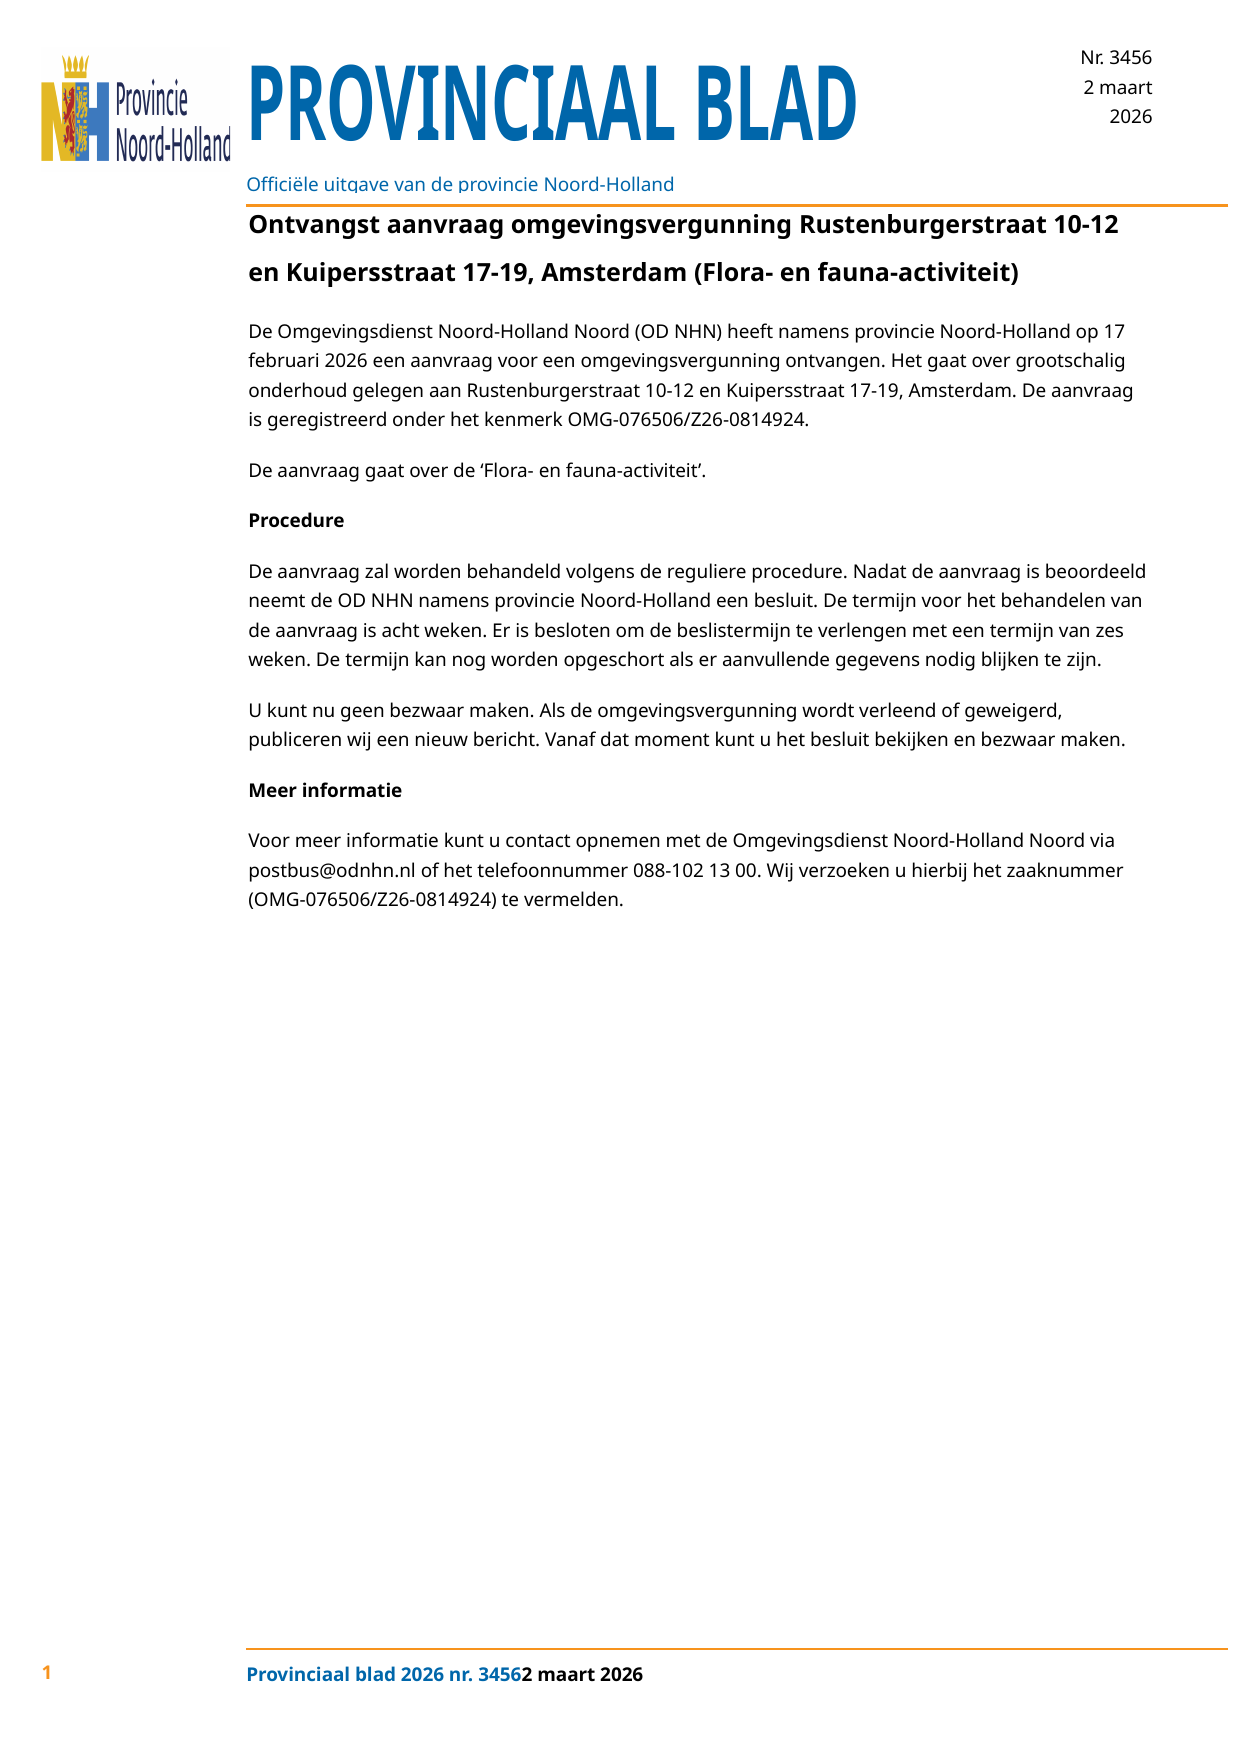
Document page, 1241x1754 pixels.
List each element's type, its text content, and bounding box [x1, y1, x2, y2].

text De aanvraag gaat over de ‘Flora- en fauna-activiteit’. [248, 457, 1152, 483]
text Meer informatie [248, 777, 1152, 803]
text U kunt nu geen bezwaar maken. Als de omgevingsvergunning wordt verleend of geweigerd, publiceren wij een nieuw bericht. Vanaf dat moment kunt u het besluit bekijken en bezwaar maken. [248, 697, 1152, 752]
text Voor meer informatie kunt u contact opnemen met de Omgevingsdienst Noord-Holland Noord via postbus@odnhn.nl of het telefoonnummer 088-102 13 00. Wij verzoeken u hierbij het zaaknummer (OMG-076506/Z26-0814924) te vermelden. [248, 827, 1152, 912]
text De aanvraag zal worden behandeld volgens de reguliere procedure. Nadat de aanvraag is beoordeeld neemt de OD NHN namens provincie Noord-Holland een besluit. De termijn voor het behandelen van de aanvraag is acht weken. Er is besloten om de beslistermijn te verlengen met een termijn van zes weken. De termijn kan nog worden opgeschort als er aanvullende gegevens nodig blijken te zijn. [248, 558, 1152, 672]
text Ontvangst aanvraag omgevingsvergunning Rustenburgerstraat 10-12 en Kuipersstraat 17-19, Amsterdam (Flora- en fauna-activiteit) [248, 207, 1152, 288]
picture [41, 47, 231, 172]
text Procedure [248, 507, 1152, 533]
text De Omgevingsdienst Noord-Holland Noord (OD NHN) heeft namens provincie Noord-Holland op 17 februari 2026 een aanvraag voor een omgevingsvergunning ontvangen. Het gaat over grootschalig onderhoud gelegen aan Rustenburgerstraat 10-12 en Kuipersstraat 17-19, Amsterdam. De aanvraag is geregistreerd onder het kenmerk OMG-076506/Z26-0814924. [248, 318, 1152, 432]
